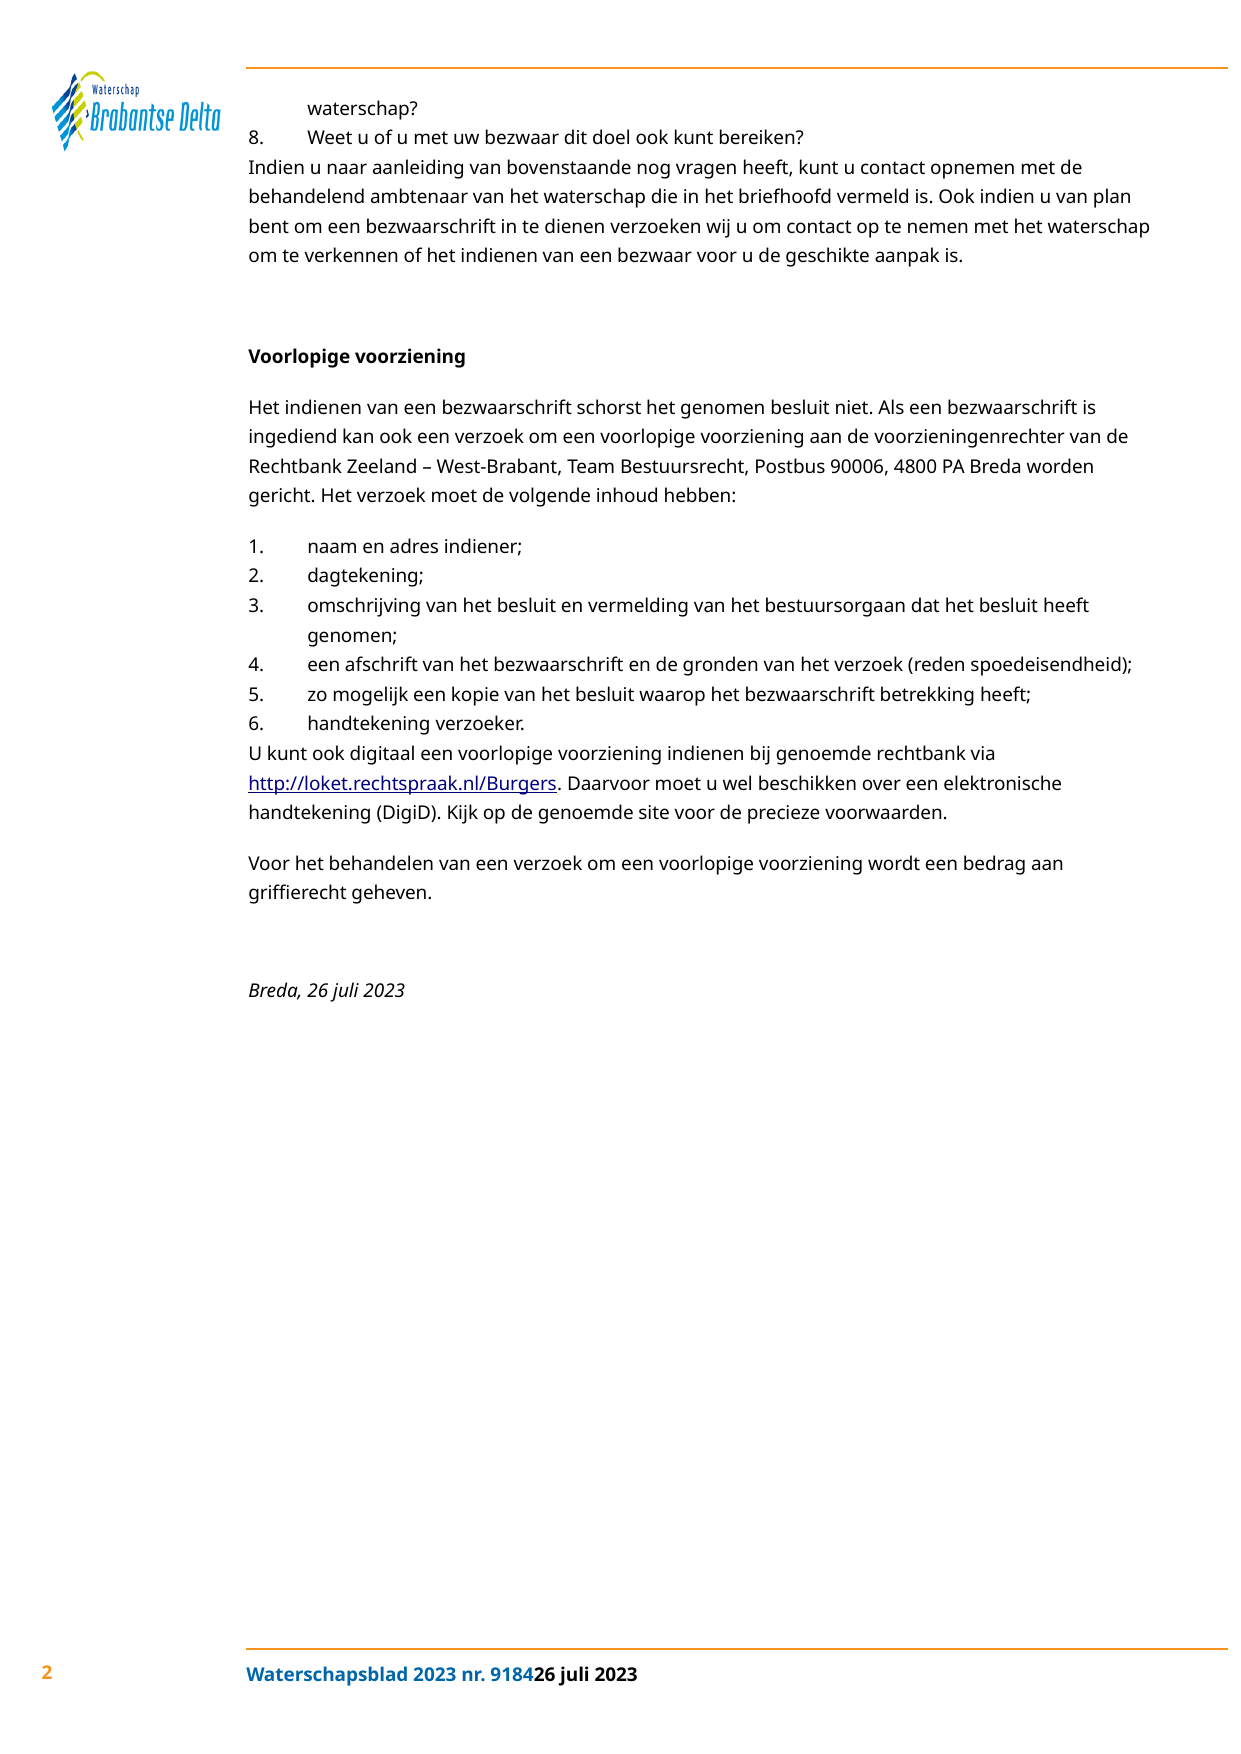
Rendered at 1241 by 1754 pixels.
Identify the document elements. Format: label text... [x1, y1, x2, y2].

list handtekening verzoeker. [248, 711, 1152, 736]
list dagtekening; [248, 563, 1152, 588]
text Breda, 26 juli 2023 [248, 978, 1152, 1003]
list zo mogelijk een kopie van het besluit waarop het bezwaarschrift betrekking heeft; [248, 681, 1152, 707]
text Het indienen van een bezwaarschrift schorst het genomen besluit niet. Als een bezwaarschrift is ingediend kan ook een verzoek om een voorlopige voorziening aan de voorzieningenrechter van de Rechtbank Zeeland – West-Brabant, Team Bestuursrecht, Postbus 90006, 4800 PA Breda worden gericht. Het verzoek moet de volgende inhoud hebben: [248, 394, 1152, 508]
picture [41, 47, 231, 172]
list Weet u of u met uw bezwaar dit doel ook kunt bereiken? [248, 124, 1152, 150]
list waterschap? [248, 95, 1152, 121]
list naam en adres indiener; [248, 533, 1152, 559]
list omschrijving van het besluit en vermelding van het bestuursorgaan dat het besluit heeft genomen; [248, 592, 1152, 648]
text Voorlopige voorziening [248, 343, 1152, 369]
list een afschrift van het bezwaarschrift en de gronden van het verzoek (reden spoedeisendheid); [248, 651, 1152, 677]
text U kunt ook digitaal een voorlopige voorziening indienen bij genoemde rechtbank via http://loket.rechtspraak.nl/Burgers. Daarvoor moet u wel beschikken over een elektronische handtekening (DigiD). Kijk op de genoemde site voor de precieze voorwaarden. [248, 740, 1152, 825]
text Voor het behandelen van een verzoek om een voorlopige voorziening wordt een bedrag aan griffierecht geheven. [248, 850, 1152, 905]
text Indien u naar aanleiding van bovenstaande nog vragen heeft, kunt u contact opnemen met de behandelend ambtenaar van het waterschap die in het briefhoofd vermeld is. Ook indien u van plan bent om een bezwaarschrift in te dienen verzoeken wij u om contact op te nemen met het waterschap om te verkennen of het indienen van een bezwaar voor u de geschikte aanpak is. [248, 154, 1152, 268]
